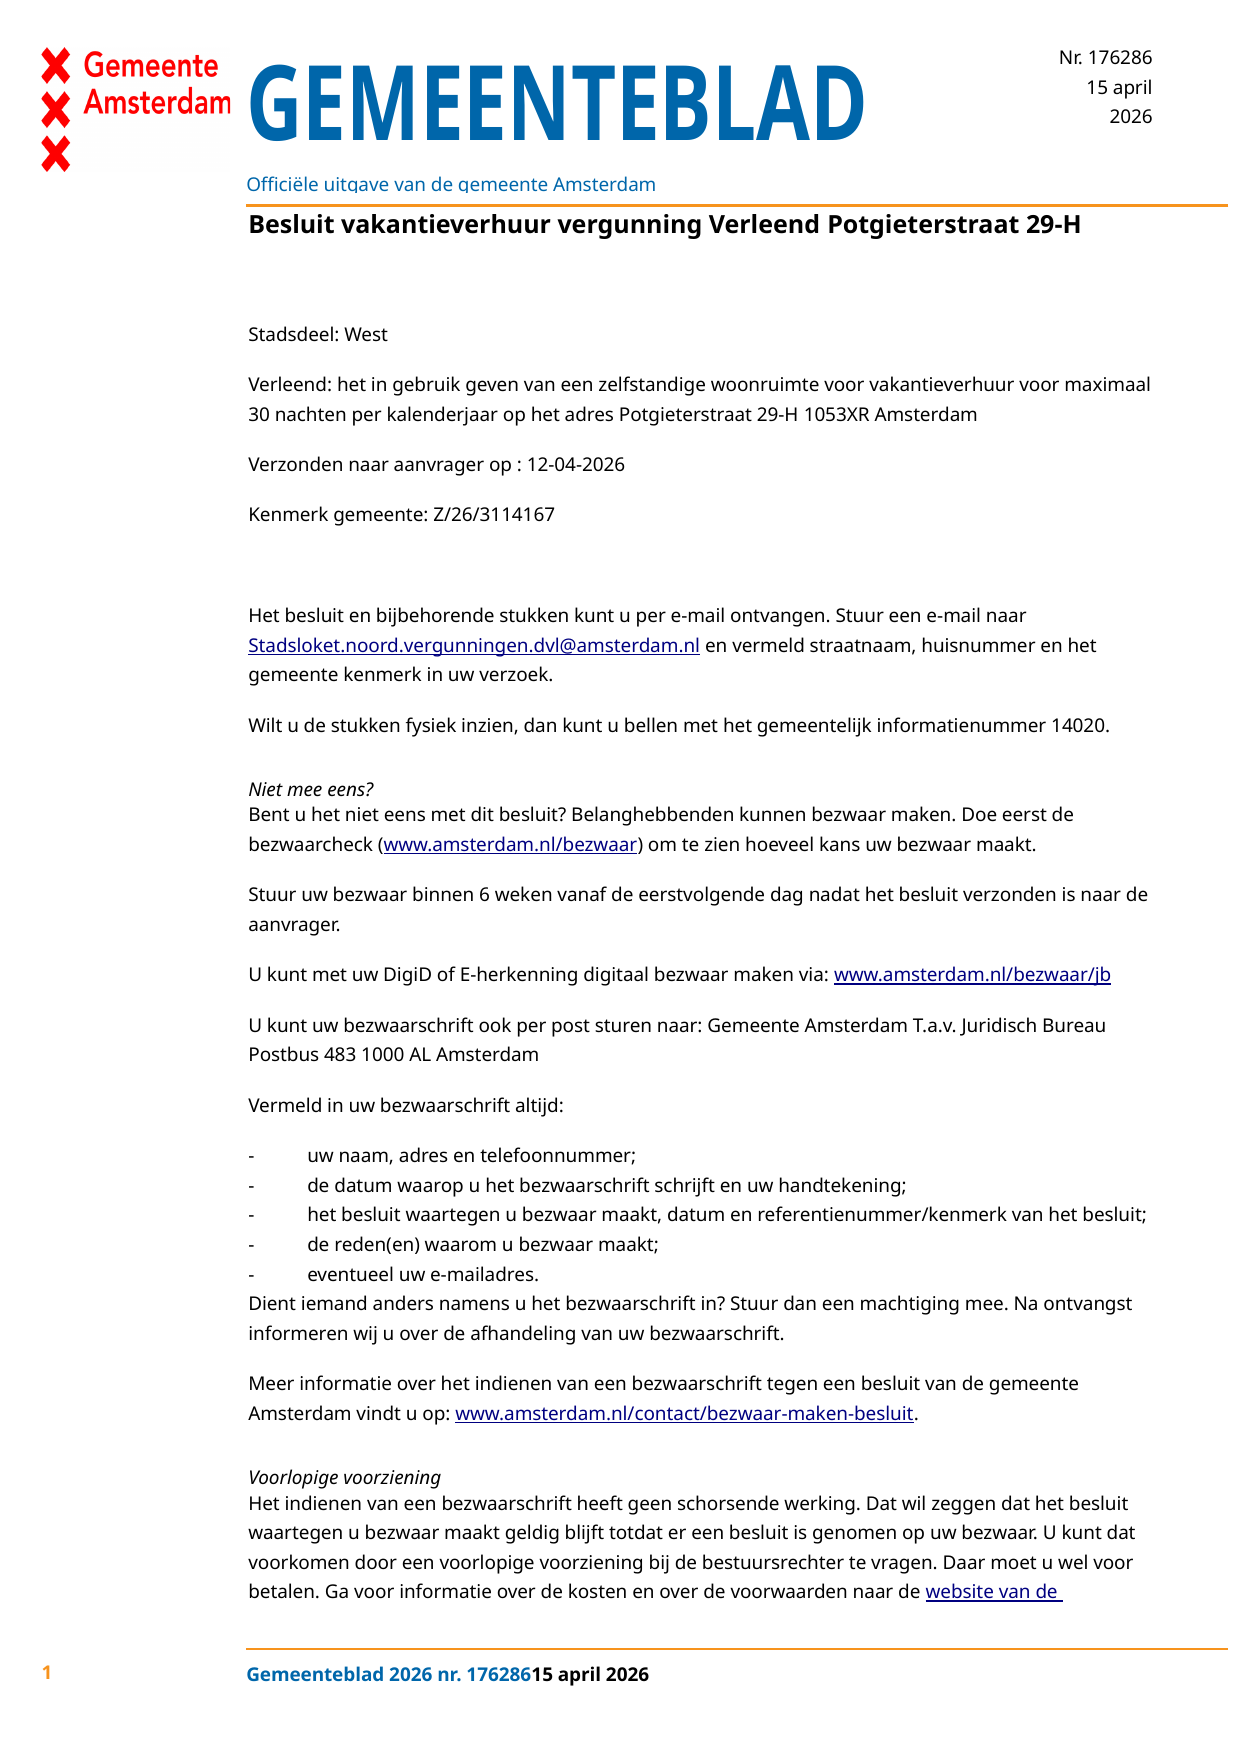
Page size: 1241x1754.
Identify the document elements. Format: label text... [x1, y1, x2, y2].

text Vermeld in uw bezwaarschrift altijd: [248, 1092, 1152, 1118]
text U kunt uw bezwaarschrift ook per post sturen naar: Gemeente Amsterdam T.a.v. Juridisch Bureau Postbus 483 1000 AL Amsterdam [248, 1012, 1152, 1067]
text Kenmerk gemeente: Z/26/3114167 [248, 502, 1152, 527]
list eventueel uw e-mailadres. [248, 1261, 1152, 1287]
text Verleend: het in gebruik geven van een zelfstandige woonruimte voor vakantieverhuur voor maximaal 30 nachten per kalenderjaar op het adres Potgieterstraat 29-H 1053XR Amsterdam [248, 371, 1152, 426]
list de datum waarop u het bezwaarschrift schrijft en uw handtekening; [248, 1172, 1152, 1198]
list de reden(en) waarom u bezwaar maakt; [248, 1231, 1152, 1257]
text Bent u het niet eens met dit besluit? Belanghebbenden kunnen bezwaar maken. Doe eerst de bezwaarcheck (www.amsterdam.nl/bezwaar) om te zien hoeveel kans uw bezwaar maakt. [248, 802, 1152, 857]
list het besluit waartegen u bezwaar maakt, datum en referentienummer/kenmerk van het besluit; [248, 1202, 1152, 1227]
text Besluit vakantieverhuur vergunning Verleend Potgieterstraat 29-H [248, 207, 1152, 241]
text Stuur uw bezwaar binnen 6 weken vanaf de eerstvolgende dag nadat het besluit verzonden is naar de aanvrager. [248, 882, 1152, 937]
text Het indienen van een bezwaarschrift heeft geen schorsende werking. Dat wil zeggen dat het besluit waartegen u bezwaar maakt geldig blijft totdat er een besluit is genomen op uw bezwaar. U kunt dat voorkomen door een voorlopige voorziening bij de bestuursrechter te vragen. Daar moet u wel voor betalen. Ga voor informatie over de kosten en over de voorwaarden naar de website van de [248, 1490, 1152, 1604]
text Voorlopige voorziening [248, 1464, 1152, 1490]
text Wilt u de stukken fysiek inzien, dan kunt u bellen met het gemeentelijk informatienummer 14020. [248, 712, 1152, 738]
list uw naam, adres en telefoonnummer; [248, 1142, 1152, 1168]
text Verzonden naar aanvrager op : 12-04-2026 [248, 451, 1152, 477]
text Stadsdeel: West [248, 321, 1152, 346]
picture [41, 47, 231, 172]
text Niet mee eens? [248, 776, 1152, 802]
text U kunt met uw DigiD of E-herkenning digitaal bezwaar maken via: www.amsterdam.nl/bezwaar/jb [248, 962, 1152, 987]
text Meer informatie over het indienen van een bezwaarschrift tegen een besluit van de gemeente Amsterdam vindt u op: www.amsterdam.nl/contact/bezwaar-maken-besluit. [248, 1370, 1152, 1426]
text Het besluit en bijbehorende stukken kunt u per e-mail ontvangen. Stuur een e-mail naar Stadsloket.noord.vergunningen.dvl@amsterdam.nl en vermeld straatnaam, huisnummer en het gemeente kenmerk in uw verzoek. [248, 602, 1152, 687]
text Dient iemand anders namens u het bezwaarschrift in? Stuur dan een machtiging mee. Na ontvangst informeren wij u over de afhandeling van uw bezwaarschrift. [248, 1290, 1152, 1346]
